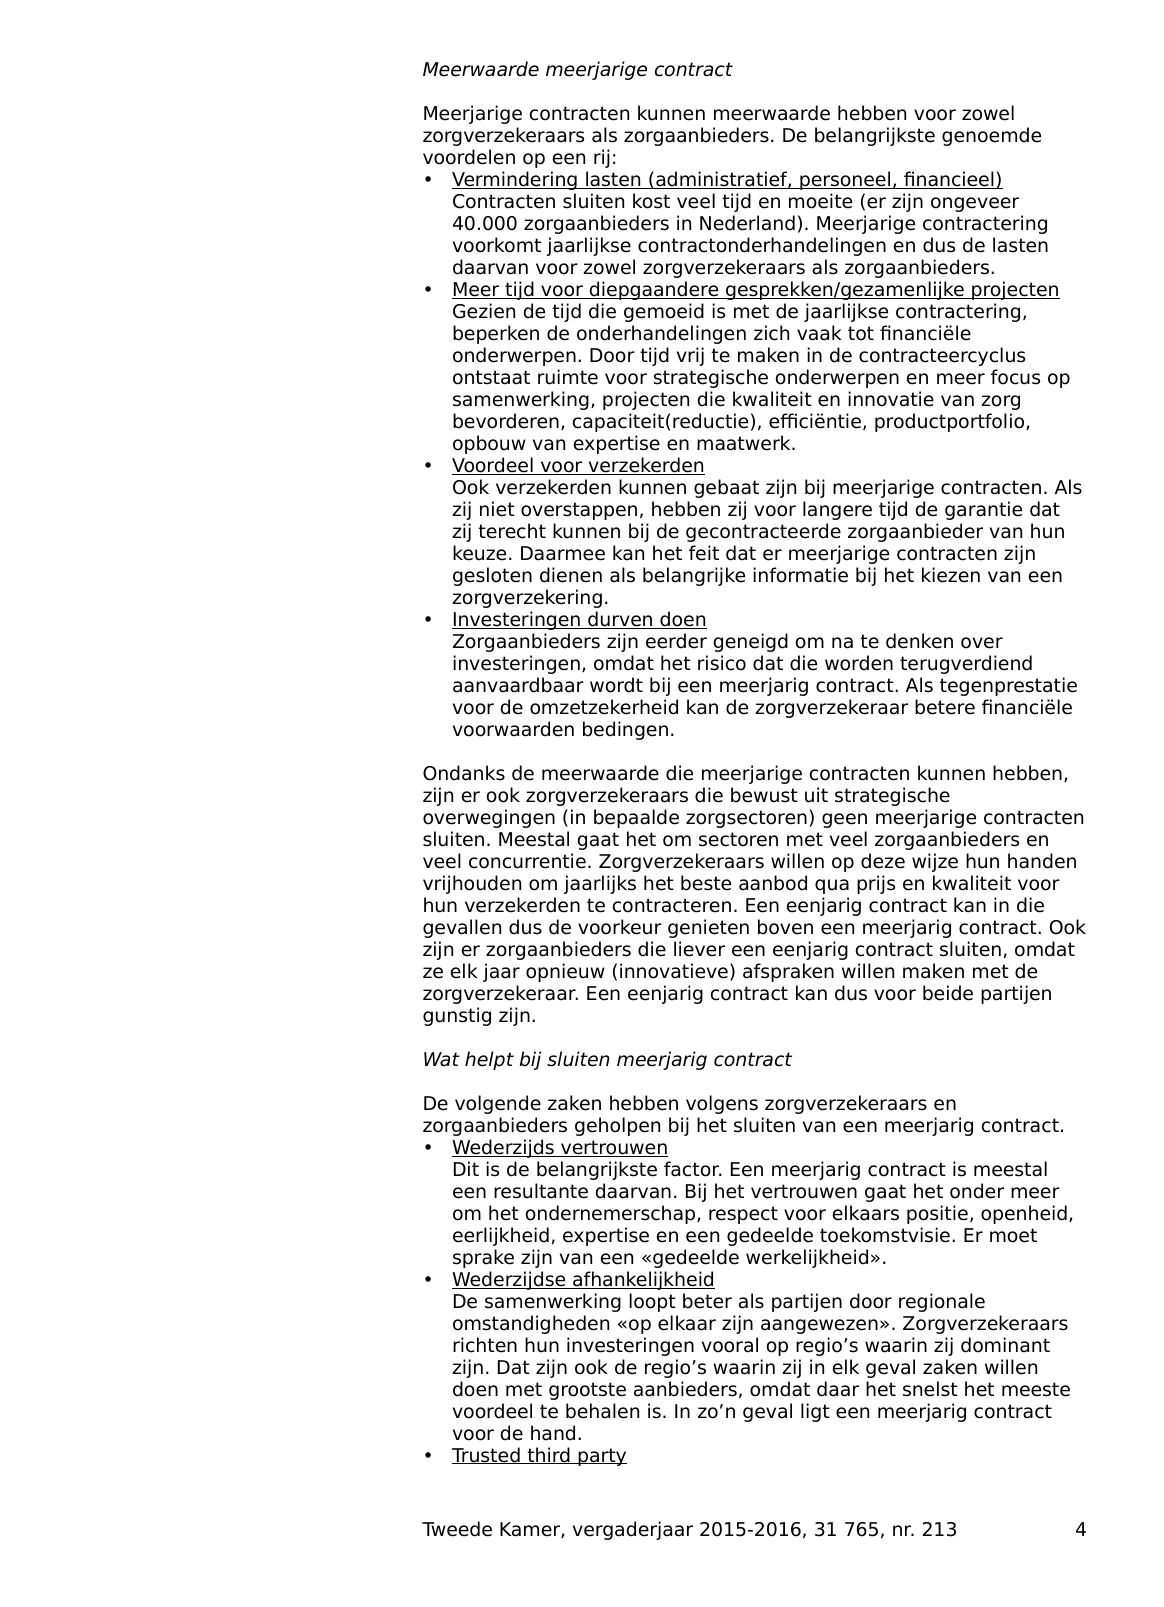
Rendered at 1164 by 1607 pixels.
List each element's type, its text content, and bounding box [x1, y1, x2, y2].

text Zorgaanbieders zijn eerder geneigd om na te denken over investeringen, omdat het risico dat die worden terugverdiend aanvaardbaar wordt bij een meerjarig contract. Als tegenprestatie voor de omzetzekerheid kan de zorgverzekeraar betere financiële voorwaarden bedingen. [452, 631, 1087, 741]
text • Wederzijds vertrouwen [422, 1137, 1087, 1159]
text • Meer tijd voor diepgaandere gesprekken/gezamenlijke projecten [422, 279, 1087, 301]
text • Trusted third party [422, 1444, 1087, 1467]
text De volgende zaken hebben volgens zorgverzekeraars en zorgaanbieders geholpen bij het sluiten van een meerjarig contract. [422, 1093, 1087, 1137]
text Ook verzekerden kunnen gebaat zijn bij meerjarige contracten. Als zij niet overstappen, hebben zij voor langere tijd de garantie dat zij terecht kunnen bij de gecontracteerde zorgaanbieder van hun keuze. Daarmee kan het feit dat er meerjarige contracten zijn gesloten dienen als belangrijke informatie bij het kiezen van een zorgverzekering. [452, 477, 1087, 609]
text De samenwerking loopt beter als partijen door regionale omstandigheden «op elkaar zijn aangewezen». Zorgverzekeraars richten hun investeringen vooral op regio’s waarin zij dominant zijn. Dat zijn ook de regio’s waarin zij in elk geval zaken willen doen met grootste aanbieders, omdat daar het snelst het meeste voordeel te behalen is. In zo’n geval ligt een meerjarig contract voor de hand. [452, 1291, 1087, 1444]
text • Investeringen durven doen [422, 609, 1087, 631]
text Contracten sluiten kost veel tijd en moeite (er zijn ongeveer 40.000 zorgaanbieders in Nederland). Meerjarige contractering voorkomt jaarlijkse contractonderhandelingen en dus de lasten daarvan voor zowel zorgverzekeraars als zorgaanbieders. [452, 191, 1087, 279]
text Ondanks de meerwaarde die meerjarige contracten kunnen hebben, zijn er ook zorgverzekeraars die bewust uit strategische overwegingen (in bepaalde zorgsectoren) geen meerjarige contracten sluiten. Meestal gaat het om sectoren met veel zorgaanbieders en veel concurrentie. Zorgverzekeraars willen op deze wijze hun handen vrijhouden om jaarlijks het beste aanbod qua prijs en kwaliteit voor hun verzekerden te contracteren. Een eenjarig contract kan in die gevallen dus de voorkeur genieten boven een meerjarig contract. Ook zijn er zorgaanbieders die liever een eenjarig contract sluiten, omdat ze elk jaar opnieuw (innovatieve) afspraken willen maken met de zorgverzekeraar. Een eenjarig contract kan dus voor beide partijen gunstig zijn. [422, 763, 1087, 1027]
text Gezien de tijd die gemoeid is met de jaarlijkse contractering, beperken de onderhandelingen zich vaak tot financiële onderwerpen. Door tijd vrij te maken in de contracteercyclus ontstaat ruimte voor strategische onderwerpen en meer focus op samenwerking, projecten die kwaliteit en innovatie van zorg bevorderen, capaciteit(reductie), efficiëntie, productportfolio, opbouw van expertise en maatwerk. [452, 301, 1087, 455]
subtitle Wat helpt bij sluiten meerjarig contract [422, 1049, 1087, 1071]
text Meerjarige contracten kunnen meerwaarde hebben voor zowel zorgverzekeraars als zorgaanbieders. De belangrijkste genoemde voordelen op een rij: [422, 103, 1087, 169]
text Dit is de belangrijkste factor. Een meerjarig contract is meestal een resultante daarvan. Bij het vertrouwen gaat het onder meer om het ondernemerschap, respect voor elkaars positie, openheid, eerlijkheid, expertise en een gedeelde toekomstvisie. Er moet sprake zijn van een «gedeelde werkelijkheid». [452, 1159, 1087, 1269]
text • Vermindering lasten (administratief, personeel, financieel) [422, 169, 1087, 191]
text • Wederzijdse afhankelijkheid [422, 1269, 1087, 1291]
subtitle Meerwaarde meerjarige contract [422, 59, 1087, 81]
text • Voordeel voor verzekerden [422, 455, 1087, 477]
